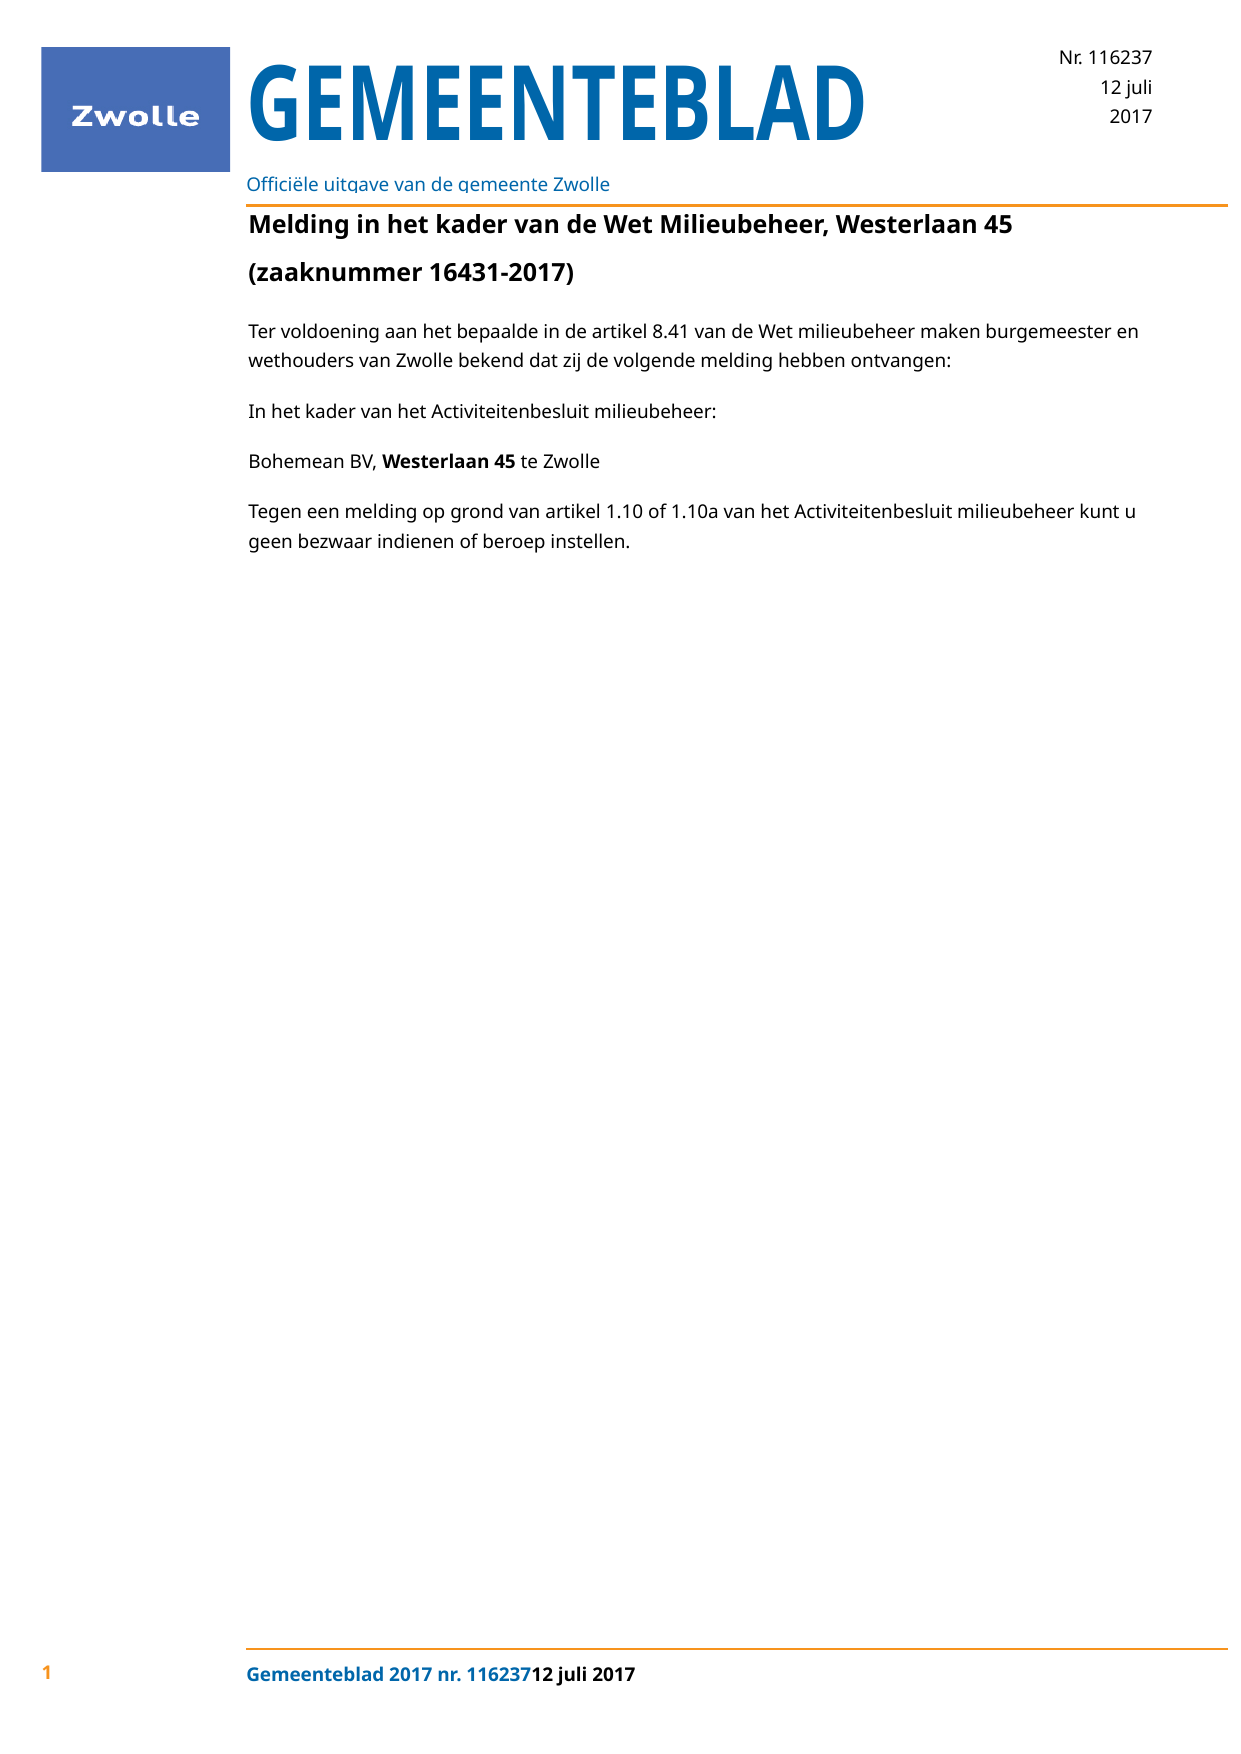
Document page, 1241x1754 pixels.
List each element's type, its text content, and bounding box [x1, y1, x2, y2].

picture [41, 47, 231, 172]
text Bohemean BV, Westerlaan 45 te Zwolle [248, 448, 1152, 474]
text Melding in het kader van de Wet Milieubeheer, Westerlaan 45 (zaaknummer 16431-2017) [248, 207, 1152, 288]
text Ter voldoening aan het bepaalde in de artikel 8.41 van de Wet milieubeheer maken burgemeester en wethouders van Zwolle bekend dat zij de volgende melding hebben ontvangen: [248, 318, 1152, 373]
text In het kader van het Activiteitenbesluit milieubeheer: [248, 398, 1152, 424]
text Tegen een melding op grond van artikel 1.10 of 1.10a van het Activiteitenbesluit milieubeheer kunt u geen bezwaar indienen of beroep instellen. [248, 499, 1152, 554]
